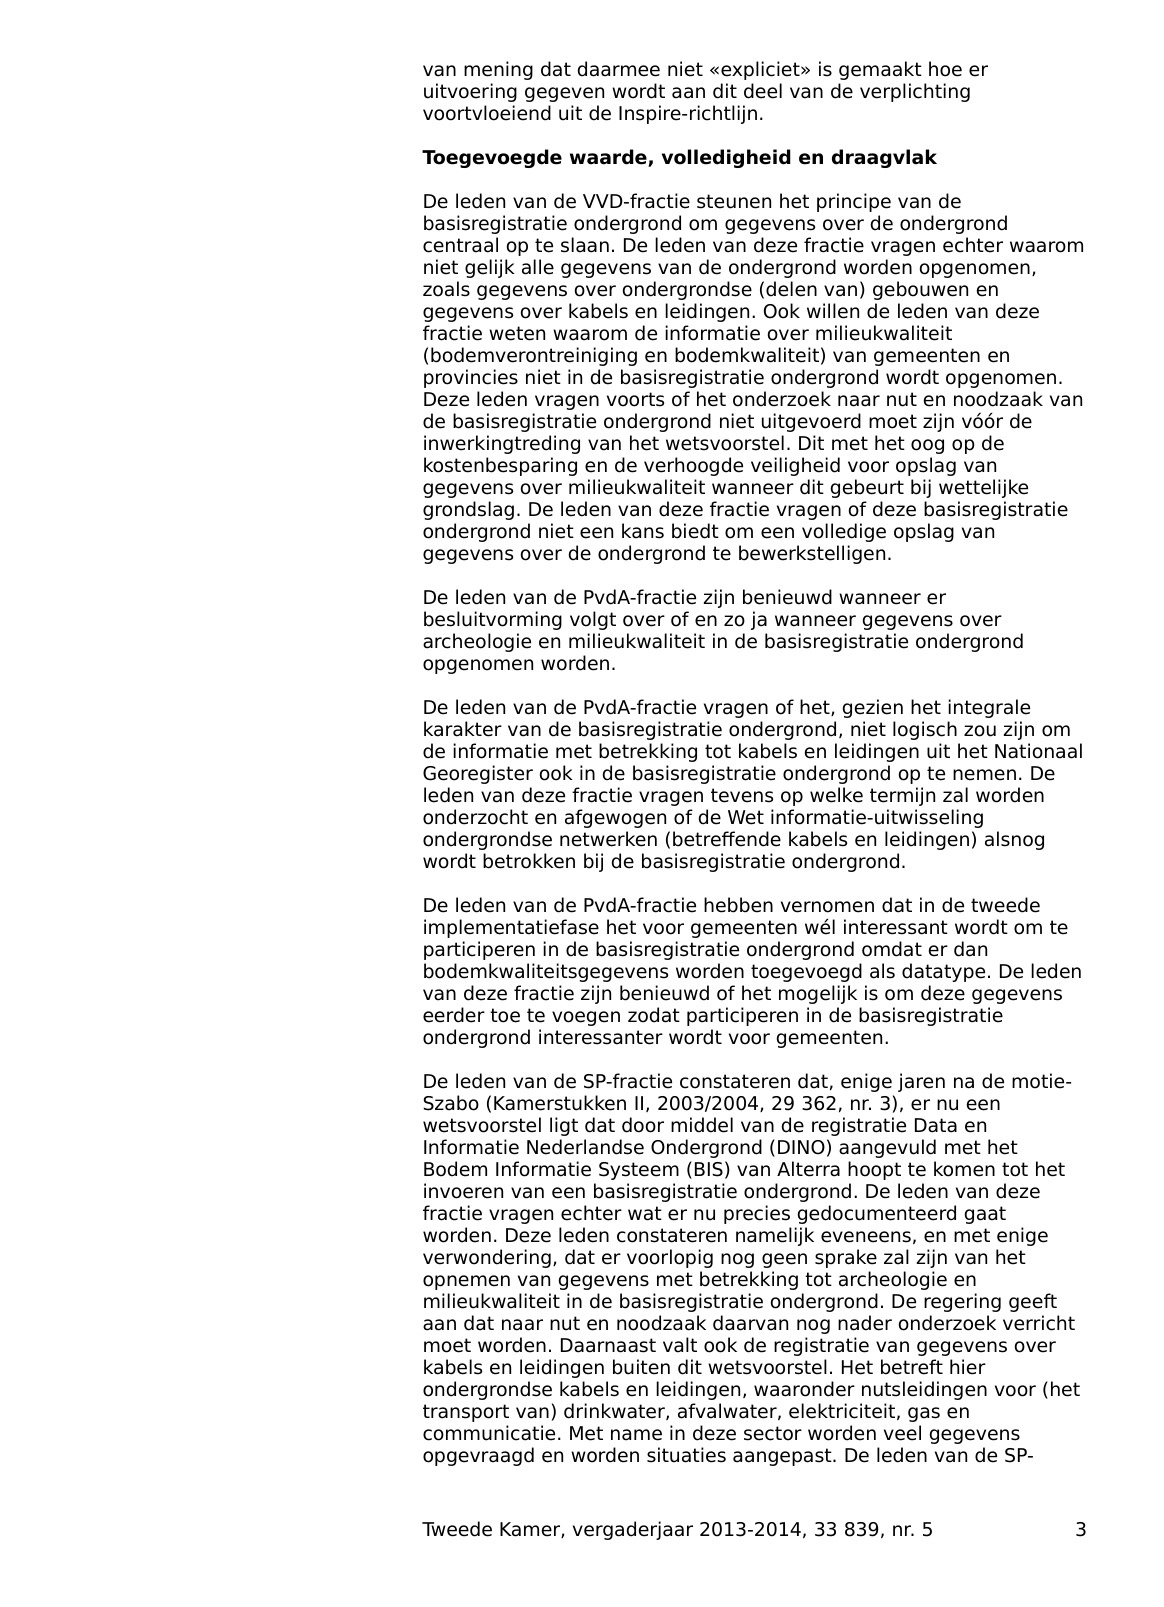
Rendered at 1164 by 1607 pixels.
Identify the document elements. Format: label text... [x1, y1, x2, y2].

text De leden van de PvdA-fractie zijn benieuwd wanneer er besluitvorming volgt over of en zo ja wanneer gegevens over archeologie en milieukwaliteit in de basisregistratie ondergrond opgenomen worden. [422, 587, 1087, 675]
text De leden van de PvdA-fractie hebben vernomen dat in de tweede implementatiefase het voor gemeenten wél interessant wordt om te participeren in de basisregistratie ondergrond omdat er dan bodemkwaliteitsgegevens worden toegevoegd als datatype. De leden van deze fractie zijn benieuwd of het mogelijk is om deze gegevens eerder toe te voegen zodat participeren in de basisregistratie ondergrond interessanter wordt voor gemeenten. [422, 895, 1087, 1049]
text De leden van de PvdA-fractie vragen of het, gezien het integrale karakter van de basisregistratie ondergrond, niet logisch zou zijn om de informatie met betrekking tot kabels en leidingen uit het Nationaal Georegister ook in de basisregistratie ondergrond op te nemen. De leden van deze fractie vragen tevens op welke termijn zal worden onderzocht en afgewogen of de Wet informatie-uitwisseling ondergrondse netwerken (betreffende kabels en leidingen) alsnog wordt betrokken bij de basisregistratie ondergrond. [422, 697, 1087, 873]
subtitle Toegevoegde waarde, volledigheid en draagvlak [422, 147, 1087, 169]
text De leden van de VVD-fractie steunen het principe van de basisregistratie ondergrond om gegevens over de ondergrond centraal op te slaan. De leden van deze fractie vragen echter waarom niet gelijk alle gegevens van de ondergrond worden opgenomen, zoals gegevens over ondergrondse (delen van) gebouwen en gegevens over kabels en leidingen. Ook willen de leden van deze fractie weten waarom de informatie over milieukwaliteit (bodemverontreiniging en bodemkwaliteit) van gemeenten en provincies niet in de basisregistratie ondergrond wordt opgenomen. Deze leden vragen voorts of het onderzoek naar nut en noodzaak van de basisregistratie ondergrond niet uitgevoerd moet zijn vóór de inwerkingtreding van het wetsvoorstel. Dit met het oog op de kostenbesparing en de verhoogde veiligheid voor opslag van gegevens over milieukwaliteit wanneer dit gebeurt bij wettelijke grondslag. De leden van deze fractie vragen of deze basisregistratie ondergrond niet een kans biedt om een volledige opslag van gegevens over de ondergrond te bewerkstelligen. [422, 191, 1087, 565]
text van mening dat daarmee niet «expliciet» is gemaakt hoe er uitvoering gegeven wordt aan dit deel van de verplichting voortvloeiend uit de Inspire-richtlijn. [422, 59, 1087, 125]
text De leden van de SP-fractie constateren dat, enige jaren na de motie-Szabo (Kamerstukken II, 2003/2004, 29 362, nr. 3), er nu een wetsvoorstel ligt dat door middel van de registratie Data en Informatie Nederlandse Ondergrond (DINO) aangevuld met het Bodem Informatie Systeem (BIS) van Alterra hoopt te komen tot het invoeren van een basisregistratie ondergrond. De leden van deze fractie vragen echter wat er nu precies gedocumenteerd gaat worden. Deze leden constateren namelijk eveneens, en met enige verwondering, dat er voorlopig nog geen sprake zal zijn van het opnemen van gegevens met betrekking tot archeologie en milieukwaliteit in de basisregistratie ondergrond. De regering geeft aan dat naar nut en noodzaak daarvan nog nader onderzoek verricht moet worden. Daarnaast valt ook de registratie van gegevens over kabels en leidingen buiten dit wetsvoorstel. Het betreft hier ondergrondse kabels en leidingen, waaronder nutsleidingen voor (het transport van) drinkwater, afvalwater, elektriciteit, gas en communicatie. Met name in deze sector worden veel gegevens opgevraagd en worden situaties aangepast. De leden van de SP- [422, 1071, 1087, 1467]
